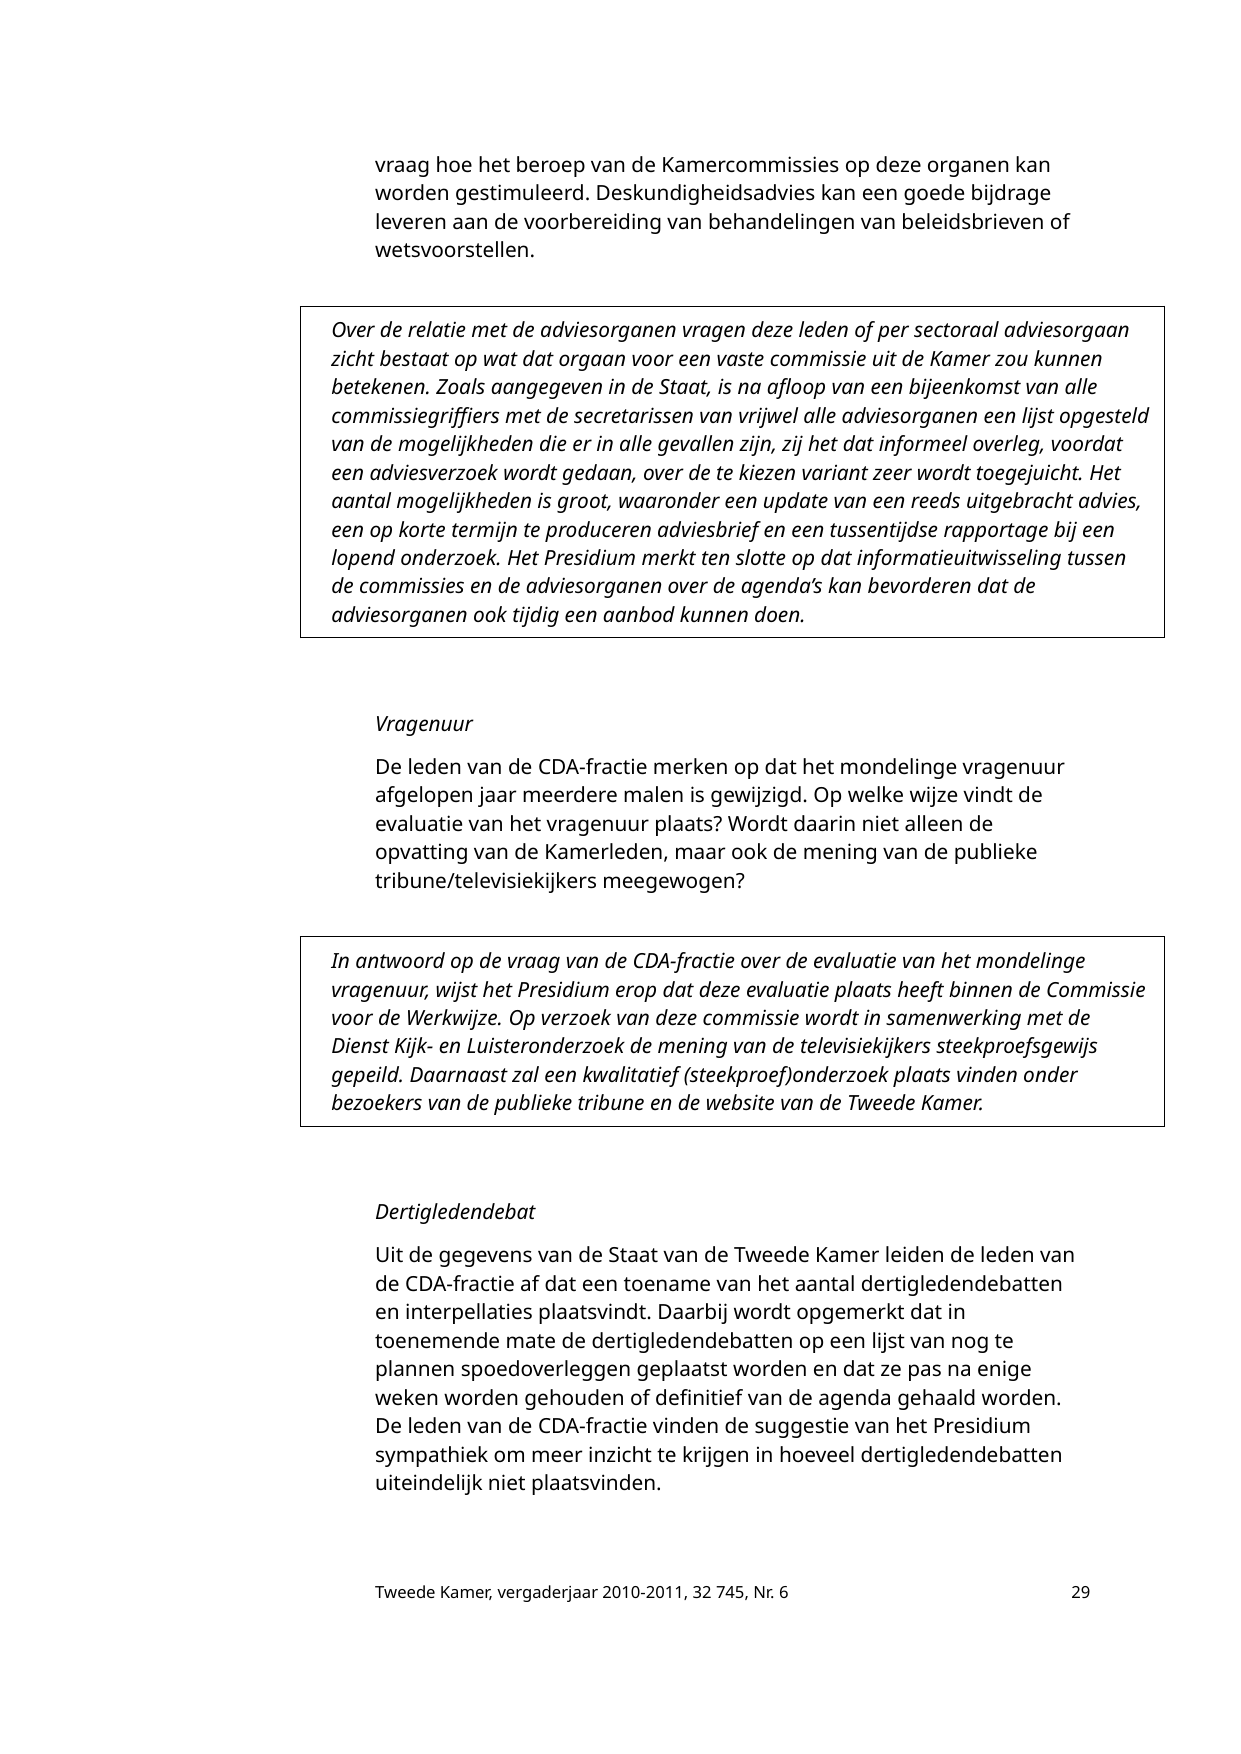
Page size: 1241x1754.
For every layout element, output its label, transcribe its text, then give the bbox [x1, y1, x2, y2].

text Uit de gegevens van de Staat van de Tweede Kamer leiden de leden van de CDA-fractie af dat een toename van het aantal dertigledendebatten en interpellaties plaatsvindt. Daarbij wordt opgemerkt dat in toenemende mate de dertigledendebatten op een lijst van nog te plannen spoedoverleggen geplaatst worden en dat ze pas na enige weken worden gehouden of definitief van de agenda gehaald worden. De leden van de CDA-fractie vinden de suggestie van het Presidium sympathiek om meer inzicht te krijgen in hoeveel dertigledendebatten uiteindelijk niet plaatsvinden. [375, 1241, 1090, 1497]
text Dertigledendebat [375, 1197, 1090, 1226]
text Vragenuur [375, 709, 1090, 737]
text De leden van de CDA-fractie merken op dat het mondelinge vragenuur afgelopen jaar meerdere malen is gewijzigd. Op welke wijze vindt de evaluatie van het vragenuur plaats? Wordt daarin niet alleen de opvatting van de Kamerleden, maar ook de mening van de publieke tribune/televisiekijkers meegewogen? [375, 752, 1090, 894]
text vraag hoe het beroep van de Kamercommissies op deze organen kan worden gestimuleerd. Deskundigheidsadvies kan een goede bijdrage leveren aan de voorbereiding van behandelingen van beleidsbrieven of wetsvoorstellen. [375, 150, 1090, 264]
text Over de relatie met de adviesorganen vragen deze leden of per sectoraal adviesorgaan zicht bestaat op wat dat orgaan voor een vaste commissie uit de Kamer zou kunnen betekenen. Zoals aangegeven in de Staat, is na afloop van een bijeenkomst van alle commissiegriffiers met de secretarissen van vrijwel alle adviesorganen een lijst opgesteld van de mogelijkheden die er in alle gevallen zijn, zij het dat informeel overleg, voordat een adviesverzoek wordt gedaan, over de te kiezen variant zeer wordt toegejuicht. Het aantal mogelijkheden is groot, waaronder een update van een reeds uitgebracht advies, een op korte termijn te produceren adviesbrief en een tussentijdse rapportage bij een lopend onderzoek. Het Presidium merkt ten slotte op dat informatieuitwisseling tussen de commissies en de adviesorganen over de agenda’s kan bevorderen dat de adviesorganen ook tijdig een aanbod kunnen doen. [331, 316, 1155, 628]
text In antwoord op de vraag van de CDA-fractie over de evaluatie van het mondelinge vragenuur, wijst het Presidium erop dat deze evaluatie plaats heeft binnen de Commissie voor de Werkwijze. Op verzoek van deze commissie wordt in samenwerking met de Dienst Kijk- en Luisteronderzoek de mening van de televisiekijkers steekproefsgewijs gepeild. Daarnaast zal een kwalitatief (steekproef)onderzoek plaats vinden onder bezoekers van de publieke tribune en de website van de Tweede Kamer. [331, 946, 1155, 1117]
